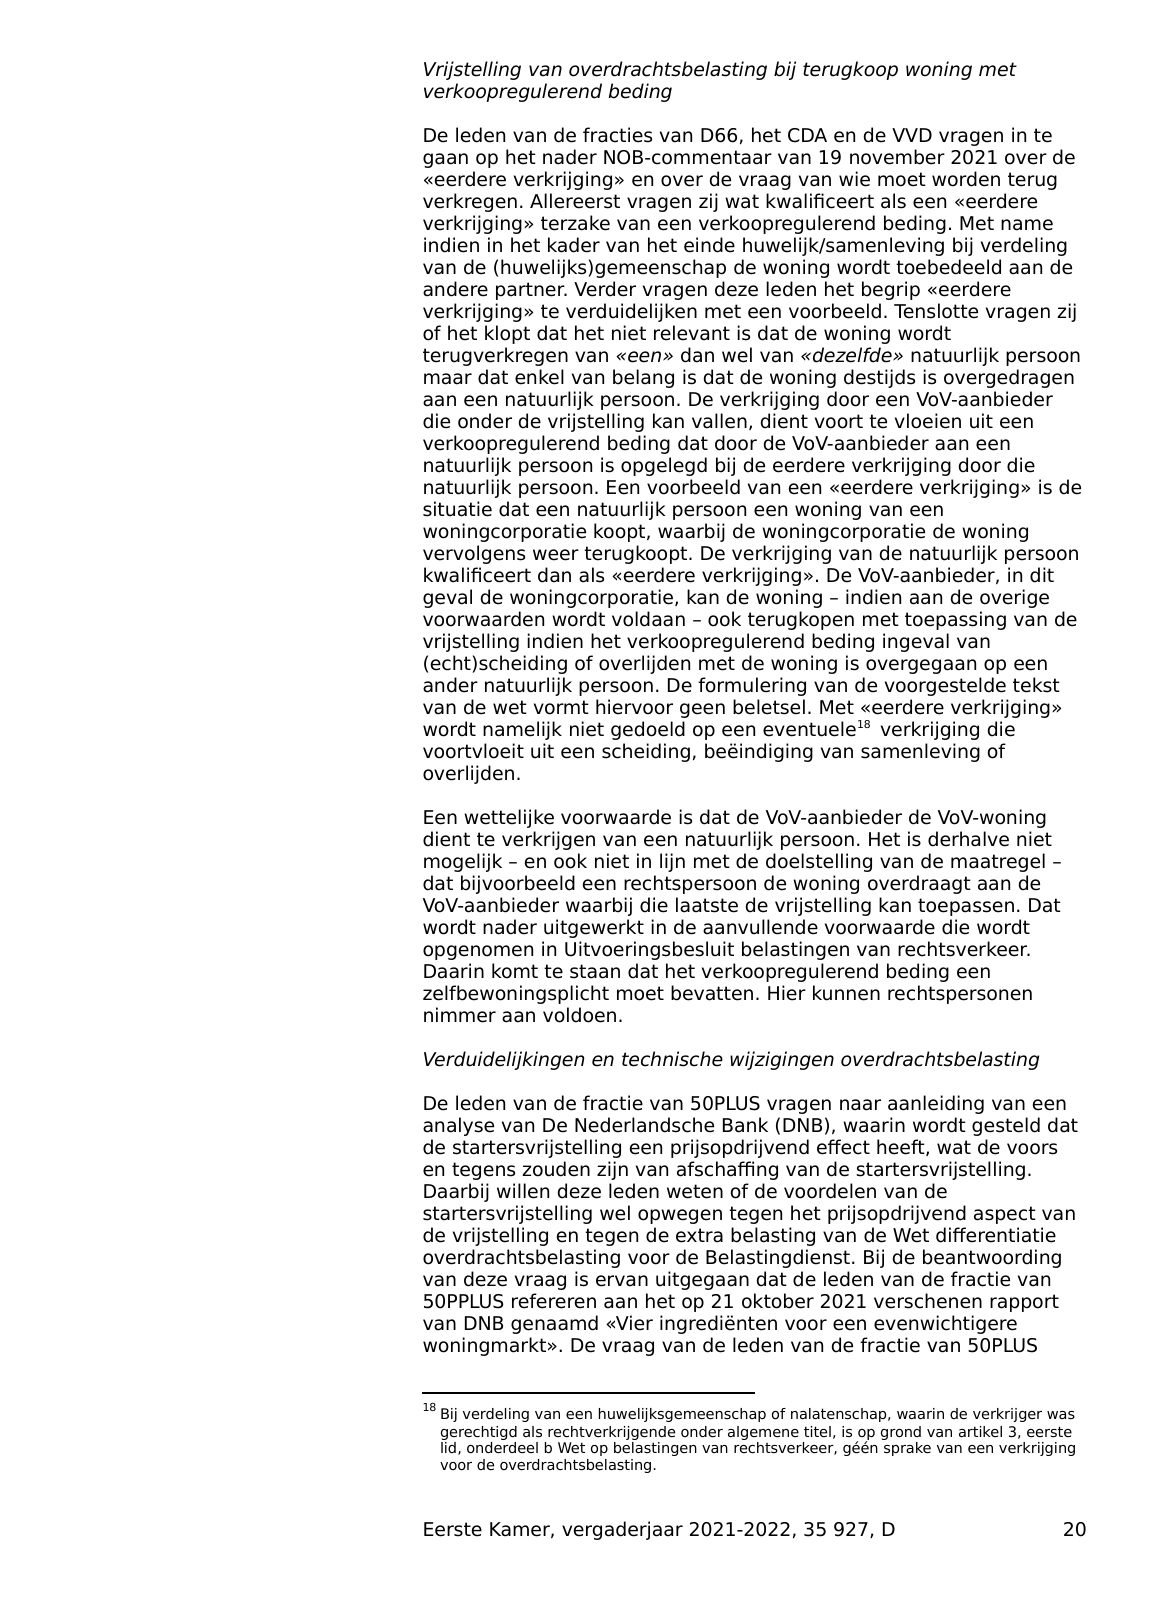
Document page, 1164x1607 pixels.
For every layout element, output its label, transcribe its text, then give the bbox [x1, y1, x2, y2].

text Bij verdeling van een huwelijksgemeenschap of nalatenschap, waarin de verkrijger was gerechtigd als rechtverkrijgende onder algemene titel, is op grond van artikel 3, eerste lid, onderdeel b Wet op belastingen van rechtsverkeer, géén sprake van een verkrijging voor de overdrachtsbelasting. [422, 1402, 1087, 1474]
subtitle Vrijstelling van overdrachtsbelasting bij terugkoop woning met verkoopregulerend beding [422, 59, 1087, 103]
subtitle Verduidelijkingen en technische wijzigingen overdrachtsbelasting [422, 1049, 1087, 1071]
text Een wettelijke voorwaarde is dat de VoV-aanbieder de VoV-woning dient te verkrijgen van een natuurlijk persoon. Het is derhalve niet mogelijk – en ook niet in lijn met de doelstelling van de maatregel – dat bijvoorbeeld een rechtspersoon de woning overdraagt aan de VoV-aanbieder waarbij die laatste de vrijstelling kan toepassen. Dat wordt nader uitgewerkt in de aanvullende voorwaarde die wordt opgenomen in Uitvoeringsbesluit belastingen van rechtsverkeer. Daarin komt te staan dat het verkoopregulerend beding een zelfbewoningsplicht moet bevatten. Hier kunnen rechtspersonen nimmer aan voldoen. [422, 807, 1087, 1027]
text De leden van de fractie van 50PLUS vragen naar aanleiding van een analyse van De Nederlandsche Bank (DNB), waarin wordt gesteld dat de startersvrijstelling een prijsopdrijvend effect heeft, wat de voors en tegens zouden zijn van afschaffing van de startersvrijstelling. Daarbij willen deze leden weten of de voordelen van de startersvrijstelling wel opwegen tegen het prijsopdrijvend aspect van de vrijstelling en tegen de extra belasting van de Wet differentiatie overdrachtsbelasting voor de Belastingdienst. Bij de beantwoording van deze vraag is ervan uitgegaan dat de leden van de fractie van 50PPLUS refereren aan het op 21 oktober 2021 verschenen rapport van DNB genaamd «Vier ingrediënten voor een evenwichtigere woningmarkt». De vraag van de leden van de fractie van 50PLUS [422, 1093, 1087, 1357]
text De leden van de fracties van D66, het CDA en de VVD vragen in te gaan op het nader NOB-commentaar van 19 november 2021 over de «eerdere verkrijging» en over de vraag van wie moet worden terug verkregen. Allereerst vragen zij wat kwalificeert als een «eerdere verkrijging» terzake van een verkoopregulerend beding. Met name indien in het kader van het einde huwelijk/samenleving bij verdeling van de (huwelijks)gemeenschap de woning wordt toebedeeld aan de andere partner. Verder vragen deze leden het begrip «eerdere verkrijging» te verduidelijken met een voorbeeld. Tenslotte vragen zij of het klopt dat het niet relevant is dat de woning wordt terugverkregen van «een» dan wel van «dezelfde» natuurlijk persoon maar dat enkel van belang is dat de woning destijds is overgedragen aan een natuurlijk persoon. De verkrijging door een VoV-aanbieder die onder de vrijstelling kan vallen, dient voort te vloeien uit een verkoopregulerend beding dat door de VoV-aanbieder aan een natuurlijk persoon is opgelegd bij de eerdere verkrijging door die natuurlijk persoon. Een voorbeeld van een «eerdere verkrijging» is de situatie dat een natuurlijk persoon een woning van een woningcorporatie koopt, waarbij de woningcorporatie de woning vervolgens weer terugkoopt. De verkrijging van de natuurlijk persoon kwalificeert dan als «eerdere verkrijging». De VoV-aanbieder, in dit geval de woningcorporatie, kan de woning – indien aan de overige voorwaarden wordt voldaan – ook terugkopen met toepassing van de vrijstelling indien het verkoopregulerend beding ingeval van (echt)scheiding of overlijden met de woning is overgegaan op een ander natuurlijk persoon. De formulering van de voorgestelde tekst van de wet vormt hiervoor geen beletsel. Met «eerdere verkrijging» wordt namelijk niet gedoeld op een eventuele verkrijging die voortvloeit uit een scheiding, beëindiging van samenleving of overlijden. [422, 125, 1087, 784]
